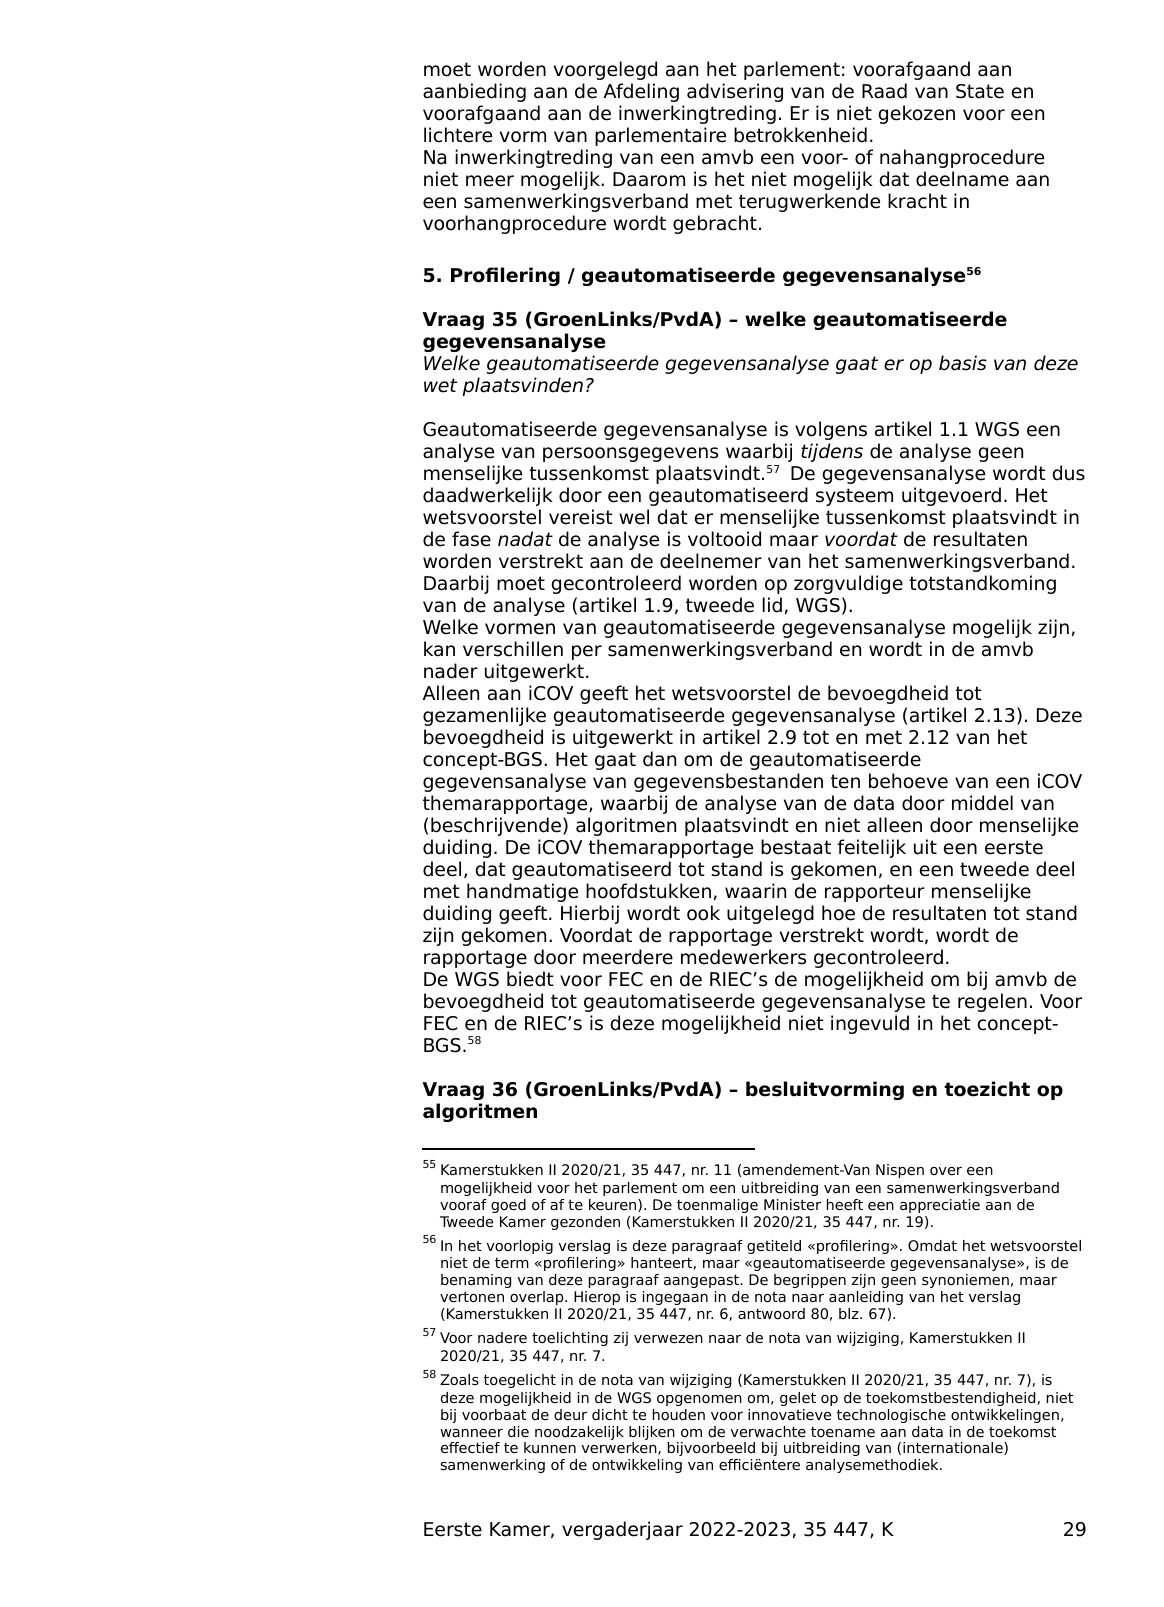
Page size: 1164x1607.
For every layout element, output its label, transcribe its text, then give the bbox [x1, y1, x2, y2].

text De WGS biedt voor FEC en de RIEC’s de mogelijkheid om bij amvb de bevoegdheid tot geautomatiseerde gegevensanalyse te regelen. Voor FEC en de RIEC’s is deze mogelijkheid niet ingevuld in het concept-BGS. [422, 969, 1087, 1057]
text Kamerstukken II 2020/21, 35 447, nr. 11 (amendement-Van Nispen over een mogelijkheid voor het parlement om een uitbreiding van een samenwerkingsverband vooraf goed of af te keuren). De toenmalige Minister heeft een appreciatie aan de Tweede Kamer gezonden (Kamerstukken II 2020/21, 35 447, nr. 19). [422, 1158, 1087, 1231]
text Vraag 36 (GroenLinks/PvdA) – besluitvorming en toezicht op algoritmen [422, 1079, 1087, 1123]
text Welke vormen van geautomatiseerde gegevensanalyse mogelijk zijn, kan verschillen per samenwerkingsverband en wordt in de amvb nader uitgewerkt. [422, 617, 1087, 683]
text Geautomatiseerde gegevensanalyse is volgens artikel 1.1 WGS een analyse van persoonsgegevens waarbij tijdens de analyse geen menselijke tussenkomst plaatsvindt. De gegevensanalyse wordt dus daadwerkelijk door een geautomatiseerd systeem uitgevoerd. Het wetsvoorstel vereist wel dat er menselijke tussenkomst plaatsvindt in de fase nadat de analyse is voltooid maar voordat de resultaten worden verstrekt aan de deelnemer van het samenwerkingsverband. Daarbij moet gecontroleerd worden op zorgvuldige totstandkoming van de analyse (artikel 1.9, tweede lid, WGS). [422, 419, 1087, 617]
subtitle 5. Profilering / geautomatiseerde gegevensanalyse [422, 265, 1087, 287]
text Na inwerkingtreding van een amvb een voor- of nahangprocedure niet meer mogelijk. Daarom is het niet mogelijk dat deelname aan een samenwerkingsverband met terugwerkende kracht in voorhangprocedure wordt gebracht. [422, 147, 1087, 235]
text Vraag 35 (GroenLinks/PvdA) – welke geautomatiseerde gegevensanalyse [422, 309, 1087, 353]
text moet worden voorgelegd aan het parlement: voorafgaand aan aanbieding aan de Afdeling advisering van de Raad van State en voorafgaand aan de inwerkingtreding. Er is niet gekozen voor een lichtere vorm van parlementaire betrokkenheid. [422, 59, 1087, 147]
text Alleen aan iCOV geeft het wetsvoorstel de bevoegdheid tot gezamenlijke geautomatiseerde gegevensanalyse (artikel 2.13). Deze bevoegdheid is uitgewerkt in artikel 2.9 tot en met 2.12 van het concept-BGS. Het gaat dan om de geautomatiseerde gegevensanalyse van gegevensbestanden ten behoeve van een iCOV themarapportage, waarbij de analyse van de data door middel van (beschrijvende) algoritmen plaatsvindt en niet alleen door menselijke duiding. De iCOV themarapportage bestaat feitelijk uit een eerste deel, dat geautomatiseerd tot stand is gekomen, en een tweede deel met handmatige hoofdstukken, waarin de rapporteur menselijke duiding geeft. Hierbij wordt ook uitgelegd hoe de resultaten tot stand zijn gekomen. Voordat de rapportage verstrekt wordt, wordt de rapportage door meerdere medewerkers gecontroleerd. [422, 683, 1087, 969]
text In het voorlopig verslag is deze paragraaf getiteld «profilering». Omdat het wetsvoorstel niet de term «profilering» hanteert, maar «geautomatiseerde gegevensanalyse», is de benaming van deze paragraaf aangepast. De begrippen zijn geen synoniemen, maar vertonen overlap. Hierop is ingegaan in de nota naar aanleiding van het verslag (Kamerstukken II 2020/21, 35 447, nr. 6, antwoord 80, blz. 67). [422, 1233, 1087, 1323]
text Welke geautomatiseerde gegevensanalyse gaat er op basis van deze wet plaatsvinden? [422, 353, 1087, 397]
text Voor nadere toelichting zij verwezen naar de nota van wijziging, Kamerstukken II 2020/21, 35 447, nr. 7. [422, 1326, 1087, 1365]
text Zoals toegelicht in de nota van wijziging (Kamerstukken II 2020/21, 35 447, nr. 7), is deze mogelijkheid in de WGS opgenomen om, gelet op de toekomstbestendigheid, niet bij voorbaat de deur dicht te houden voor innovatieve technologische ontwikkelingen, wanneer die noodzakelijk blijken om de verwachte toename aan data in de toekomst effectief te kunnen verwerken, bijvoorbeeld bij uitbreiding van (internationale) samenwerking of de ontwikkeling van efficiëntere analysemethodiek. [422, 1368, 1087, 1474]
